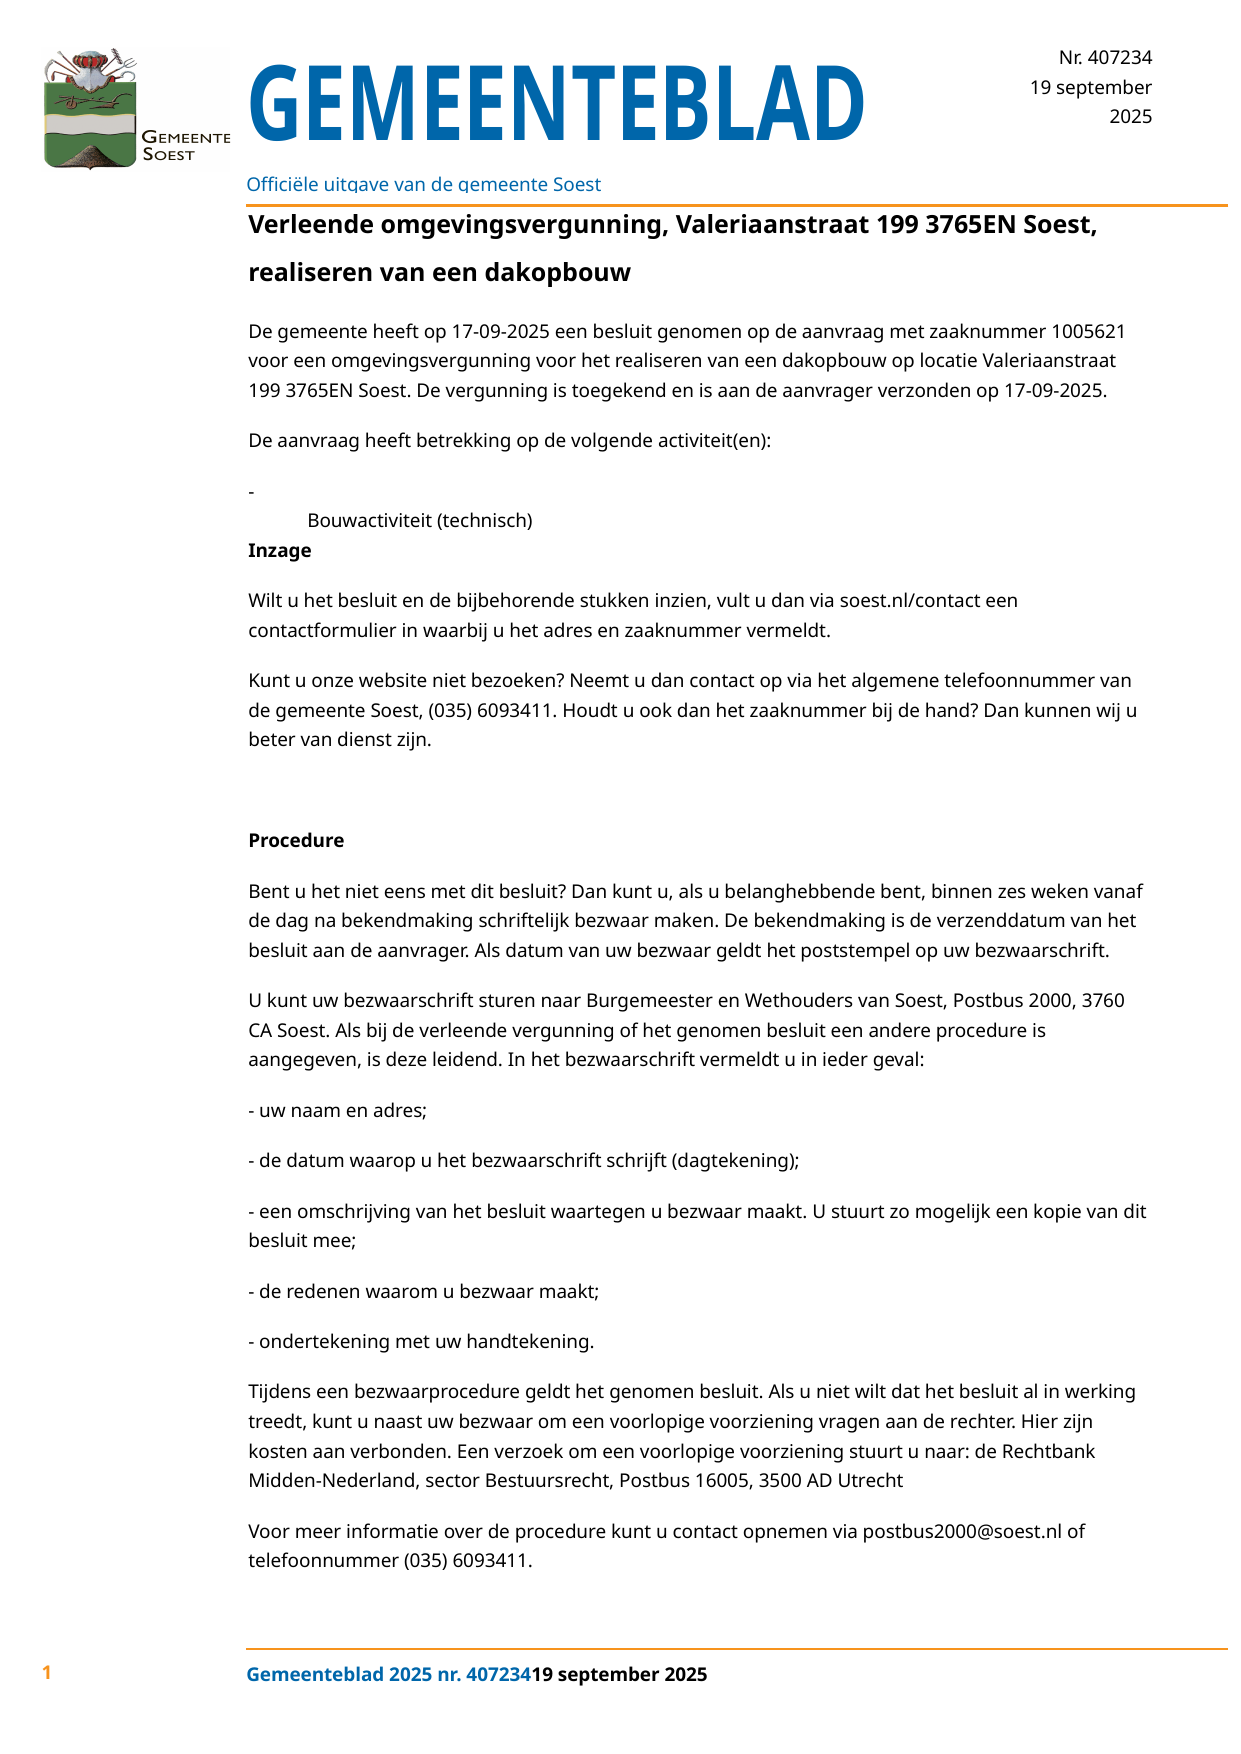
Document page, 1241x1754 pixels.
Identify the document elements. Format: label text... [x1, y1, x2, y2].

text Wilt u het besluit en de bijbehorende stukken inzien, vult u dan via soest.nl/contact een contactformulier in waarbij u het adres en zaaknummer vermeldt. [248, 587, 1152, 643]
text De aanvraag heeft betrekking op de volgende activiteit(en): [248, 427, 1152, 453]
text Inzage [248, 537, 1152, 563]
list Bouwactiviteit (technisch) [248, 507, 1152, 533]
text - de redenen waarom u bezwaar maakt; [248, 1278, 1152, 1304]
text Bent u het niet eens met dit besluit? Dan kunt u, als u belanghebbende bent, binnen zes weken vanaf de dag na bekendmaking schriftelijk bezwaar maken. De bekendmaking is de verzenddatum van het besluit aan de aanvrager. Als datum van uw bezwaar geldt het poststempel op uw bezwaarschrift. [248, 878, 1152, 963]
text - ondertekening met uw handtekening. [248, 1328, 1152, 1354]
text Procedure [248, 827, 1152, 853]
text - de datum waarop u het bezwaarschrift schrijft (dagtekening); [248, 1147, 1152, 1173]
text - een omschrijving van het besluit waartegen u bezwaar maakt. U stuurt zo mogelijk een kopie van dit besluit mee; [248, 1198, 1152, 1253]
text De gemeente heeft op 17-09-2025 een besluit genomen op de aanvraag met zaaknummer 1005621 voor een omgevingsvergunning voor het realiseren van een dakopbouw op locatie Valeriaanstraat 199 3765EN Soest. De vergunning is toegekend en is aan de aanvrager verzonden op 17-09-2025. [248, 318, 1152, 403]
text Kunt u onze website niet bezoeken? Neemt u dan contact op via het algemene telefoonnummer van de gemeente Soest, (035) 6093411. Houdt u ook dan het zaaknummer bij de hand? Dan kunnen wij u beter van dienst zijn. [248, 667, 1152, 752]
text Verleende omgevingsvergunning, Valeriaanstraat 199 3765EN Soest, realiseren van een dakopbouw [248, 207, 1152, 288]
text Voor meer informatie over de procedure kunt u contact opnemen via postbus2000@soest.nl of telefoonnummer (035) 6093411. [248, 1518, 1152, 1573]
text Tijdens een bezwaarprocedure geldt het genomen besluit. Als u niet wilt dat het besluit al in werking treedt, kunt u naast uw bezwaar om een voorlopige voorziening vragen aan de rechter. Hier zijn kosten aan verbonden. Een verzoek om een voorlopige voorziening stuurt u naar: de Rechtbank Midden-Nederland, sector Bestuursrecht, Postbus 16005, 3500 AD Utrecht [248, 1379, 1152, 1493]
text - uw naam en adres; [248, 1097, 1152, 1123]
picture [41, 47, 231, 172]
text U kunt uw bezwaarschrift sturen naar Burgemeester en Wethouders van Soest, Postbus 2000, 3760 CA Soest. Als bij de verleende vergunning of het genomen besluit een andere procedure is aangegeven, is deze leidend. In het bezwaarschrift vermeldt u in ieder geval: [248, 987, 1152, 1072]
